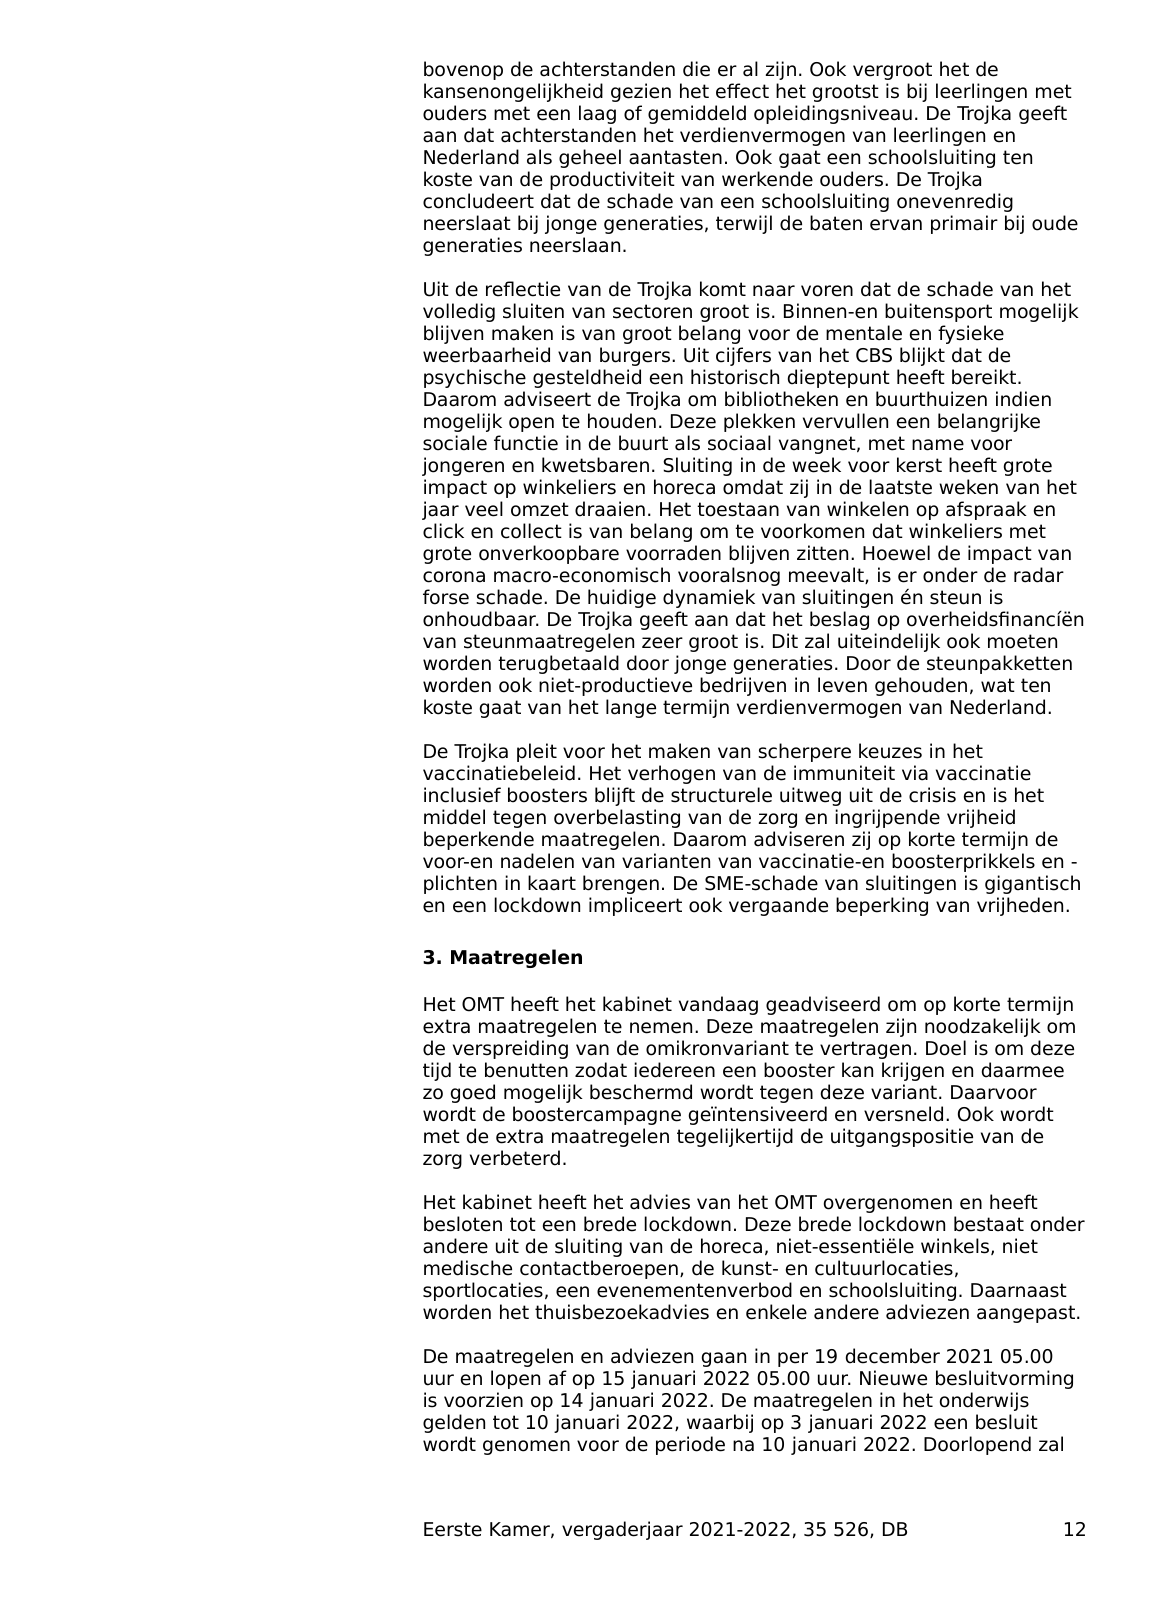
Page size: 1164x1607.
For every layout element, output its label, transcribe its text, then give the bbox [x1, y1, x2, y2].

subtitle 3. Maatregelen [422, 947, 1087, 969]
text De Trojka pleit voor het maken van scherpere keuzes in het vaccinatiebeleid. Het verhogen van de immuniteit via vaccinatie inclusief boosters blijft de structurele uitweg uit de crisis en is het middel tegen overbelasting van de zorg en ingrijpende vrijheid beperkende maatregelen. Daarom adviseren zij op korte termijn de voor-en nadelen van varianten van vaccinatie-en boosterprikkels en -plichten in kaart brengen. De SME-schade van sluitingen is gigantisch en een lockdown impliceert ook vergaande beperking van vrijheden. [422, 741, 1087, 917]
text Het kabinet heeft het advies van het OMT overgenomen en heeft besloten tot een brede lockdown. Deze brede lockdown bestaat onder andere uit de sluiting van de horeca, niet-essentiële winkels, niet medische contactberoepen, de kunst- en cultuurlocaties, sportlocaties, een evenementenverbod en schoolsluiting. Daarnaast worden het thuisbezoekadvies en enkele andere adviezen aangepast. [422, 1192, 1087, 1323]
text De maatregelen en adviezen gaan in per 19 december 2021 05.00 uur en lopen af op 15 januari 2022 05.00 uur. Nieuwe besluitvorming is voorzien op 14 januari 2022. De maatregelen in het onderwijs gelden tot 10 januari 2022, waarbij op 3 januari 2022 een besluit wordt genomen voor de periode na 10 januari 2022. Doorlopend zal [422, 1346, 1087, 1456]
text Uit de reflectie van de Trojka komt naar voren dat de schade van het volledig sluiten van sectoren groot is. Binnen-en buitensport mogelijk blijven maken is van groot belang voor de mentale en fysieke weerbaarheid van burgers. Uit cijfers van het CBS blijkt dat de psychische gesteldheid een historisch dieptepunt heeft bereikt. Daarom adviseert de Trojka om bibliotheken en buurthuizen indien mogelijk open te houden. Deze plekken vervullen een belangrijke sociale functie in de buurt als sociaal vangnet, met name voor jongeren en kwetsbaren. Sluiting in de week voor kerst heeft grote impact op winkeliers en horeca omdat zij in de laatste weken van het jaar veel omzet draaien. Het toestaan van winkelen op afspraak en click en collect is van belang om te voorkomen dat winkeliers met grote onverkoopbare voorraden blijven zitten. Hoewel de impact van corona macro-economisch vooralsnog meevalt, is er onder de radar forse schade. De huidige dynamiek van sluitingen én steun is onhoudbaar. De Trojka geeft aan dat het beslag op overheidsfinancíën van steunmaatregelen zeer groot is. Dit zal uiteindelijk ook moeten worden terugbetaald door jonge generaties. Door de steunpakketten worden ook niet-productieve bedrijven in leven gehouden, wat ten koste gaat van het lange termijn verdienvermogen van Nederland. [422, 279, 1087, 719]
text bovenop de achterstanden die er al zijn. Ook vergroot het de kansenongelijkheid gezien het effect het grootst is bij leerlingen met ouders met een laag of gemiddeld opleidingsniveau. De Trojka geeft aan dat achterstanden het verdienvermogen van leerlingen en Nederland als geheel aantasten. Ook gaat een schoolsluiting ten koste van de productiviteit van werkende ouders. De Trojka concludeert dat de schade van een schoolsluiting onevenredig neerslaat bij jonge generaties, terwijl de baten ervan primair bij oude generaties neerslaan. [422, 59, 1087, 257]
text Het OMT heeft het kabinet vandaag geadviseerd om op korte termijn extra maatregelen te nemen. Deze maatregelen zijn noodzakelijk om de verspreiding van de omikronvariant te vertragen. Doel is om deze tijd te benutten zodat iedereen een booster kan krijgen en daarmee zo goed mogelijk beschermd wordt tegen deze variant. Daarvoor wordt de boostercampagne geïntensiveerd en versneld. Ook wordt met de extra maatregelen tegelijkertijd de uitgangspositie van de zorg verbeterd. [422, 994, 1087, 1169]
